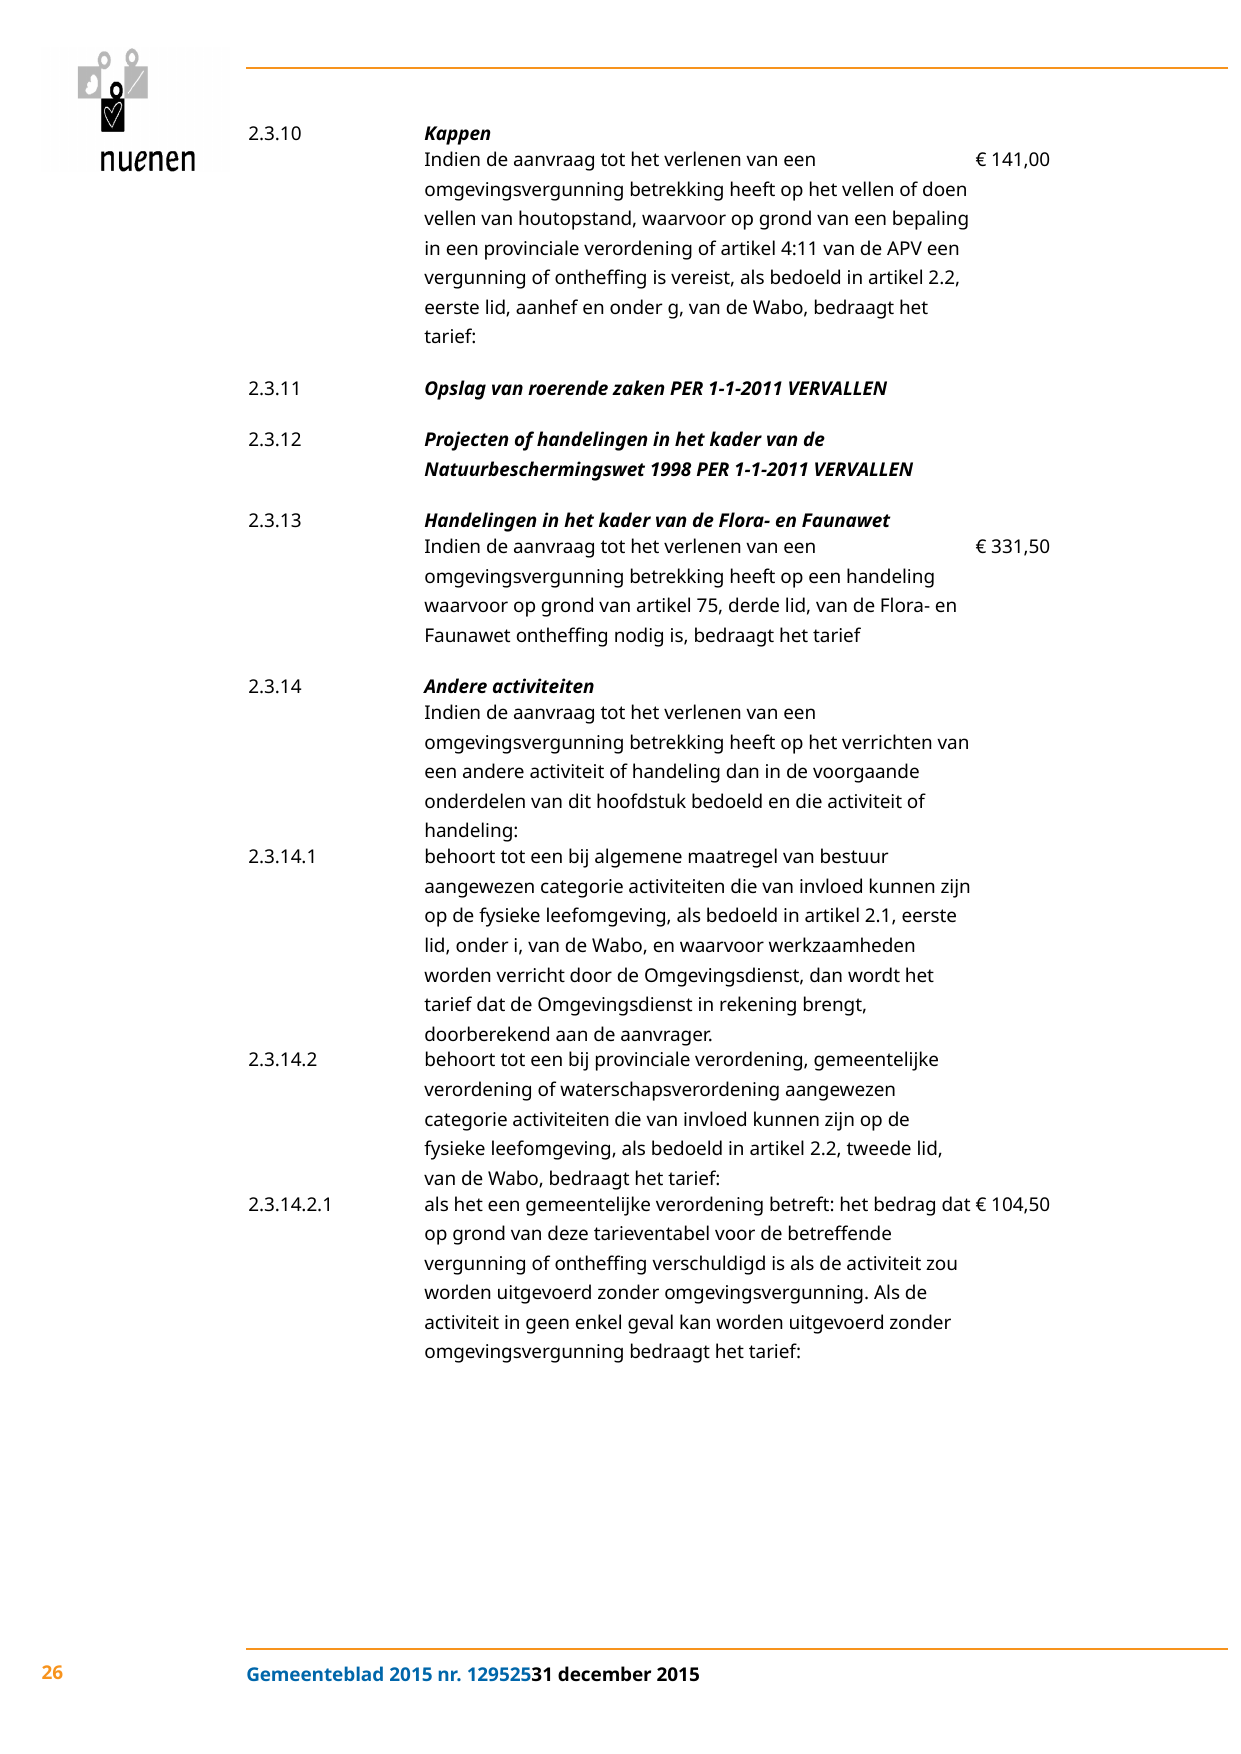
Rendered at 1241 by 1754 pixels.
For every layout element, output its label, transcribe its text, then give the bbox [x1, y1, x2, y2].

table_cell Opslag van roerende zaken PER 1-1-2011 VERVALLEN [424, 375, 975, 401]
table_cell [975, 350, 1152, 375]
table_cell [975, 375, 1152, 401]
table_cell [424, 350, 975, 375]
table_cell [975, 699, 1152, 843]
table_cell € 104,50 [975, 1191, 1152, 1364]
table_cell [248, 350, 424, 375]
table_cell [424, 482, 975, 508]
table_cell [248, 146, 424, 349]
table_cell [975, 121, 1152, 146]
table_cell [975, 95, 1152, 121]
table_cell [248, 648, 424, 674]
table_cell € 141,00 [975, 146, 1152, 349]
table_cell Indien de aanvraag tot het verlenen van een omgevingsvergunning betrekking heeft op het vellen of doen vellen van houtopstand, waarvoor op grond van een bepaling in een provinciale verordening of artikel 4:11 van de APV een vergunning of ontheffing is vereist, als bedoeld in artikel 2.2, eerste lid, aanhef en onder g, van de Wabo, bedraagt het tarief: [424, 146, 975, 349]
table_cell behoort tot een bij provinciale verordening, gemeentelijke verordening of waterschapsverordening aangewezen categorie activiteiten die van invloed kunnen zijn op de fysieke leefomgeving, als bedoeld in artikel 2.2, tweede lid, van de Wabo, bedraagt het tarief: [424, 1047, 975, 1191]
table_cell [248, 482, 424, 508]
table_cell [424, 95, 975, 121]
table_cell 2.3.14 [248, 674, 424, 699]
table_cell 2.3.12 [248, 427, 424, 482]
table_cell als het een gemeentelijke verordening betreft: het bedrag dat op grond van deze tarieventabel voor de betreffende vergunning of ontheffing verschuldigd is als de activiteit zou worden uitgevoerd zonder omgevingsvergunning. Als de activiteit in geen enkel geval kan worden uitgevoerd zonder omgevingsvergunning bedraagt het tarief: [424, 1191, 975, 1364]
table_cell [975, 844, 1152, 1047]
table_cell [975, 1047, 1152, 1191]
table_cell [248, 534, 424, 648]
table_cell [975, 508, 1152, 533]
table_cell 2.3.13 [248, 508, 424, 533]
table_cell [975, 427, 1152, 482]
picture [41, 47, 231, 172]
table_cell Andere activiteiten [424, 674, 975, 699]
table_cell [424, 401, 975, 427]
table_cell [424, 648, 975, 674]
table_cell Projecten of handelingen in het kader van de Natuurbeschermingswet 1998 PER 1-1-2011 VERVALLEN [424, 427, 975, 482]
table_cell [248, 401, 424, 427]
table_cell Kappen [424, 121, 975, 146]
table_cell 2.3.14.1 [248, 844, 424, 1047]
table_cell 2.3.14.2.1 [248, 1191, 424, 1364]
table_cell [248, 95, 424, 121]
table_cell Indien de aanvraag tot het verlenen van een omgevingsvergunning betrekking heeft op een handeling waarvoor op grond van artikel 75, derde lid, van de Flora- en Faunawet ontheffing nodig is, bedraagt het tarief [424, 534, 975, 648]
table_cell € 331,50 [975, 534, 1152, 648]
table_cell Indien de aanvraag tot het verlenen van een omgevingsvergunning betrekking heeft op het verrichten van een andere activiteit of handeling dan in de voorgaande onderdelen van dit hoofdstuk bedoeld en die activiteit of handeling: [424, 699, 975, 843]
table_cell 2.3.10 [248, 121, 424, 146]
table_cell [975, 674, 1152, 699]
table_cell behoort tot een bij algemene maatregel van bestuur aangewezen categorie activiteiten die van invloed kunnen zijn op de fysieke leefomgeving, als bedoeld in artikel 2.1, eerste lid, onder i, van de Wabo, en waarvoor werkzaamheden worden verricht door de Omgevingsdienst, dan wordt het tarief dat de Omgevingsdienst in rekening brengt, doorberekend aan de aanvrager. [424, 844, 975, 1047]
table_cell [975, 482, 1152, 508]
table_cell [248, 699, 424, 843]
table_cell [975, 401, 1152, 427]
table_cell Handelingen in het kader van de Flora- en Faunawet [424, 508, 975, 533]
table_cell 2.3.14.2 [248, 1047, 424, 1191]
table_cell [975, 648, 1152, 674]
table_cell 2.3.11 [248, 375, 424, 401]
